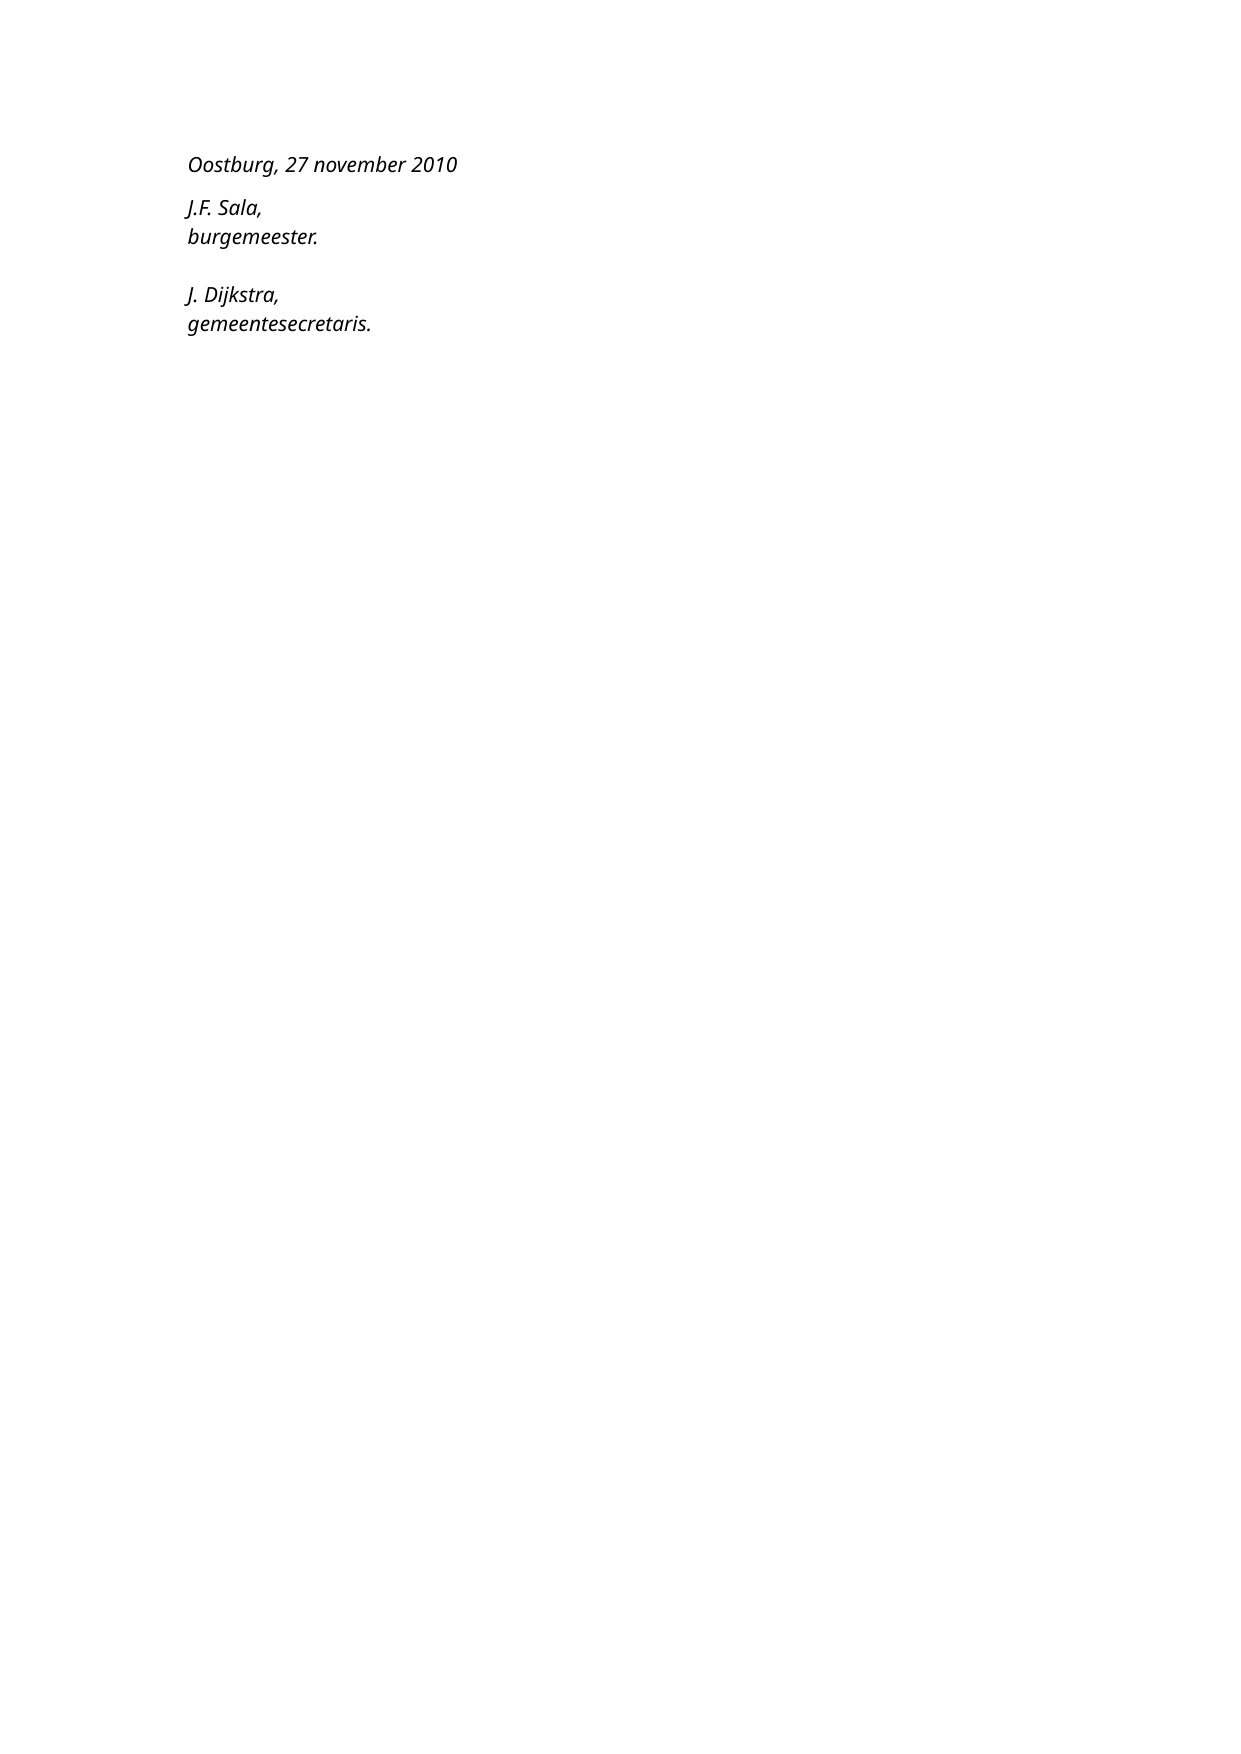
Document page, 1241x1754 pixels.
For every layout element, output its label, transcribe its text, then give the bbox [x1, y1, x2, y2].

text J. Dijkstra, [187, 280, 1053, 309]
text gemeentesecretaris. [187, 309, 1053, 337]
text Oostburg, 27 november 2010 [187, 150, 1053, 178]
text J.F. Sala, [187, 193, 1053, 222]
text burgemeester. [187, 222, 1053, 250]
